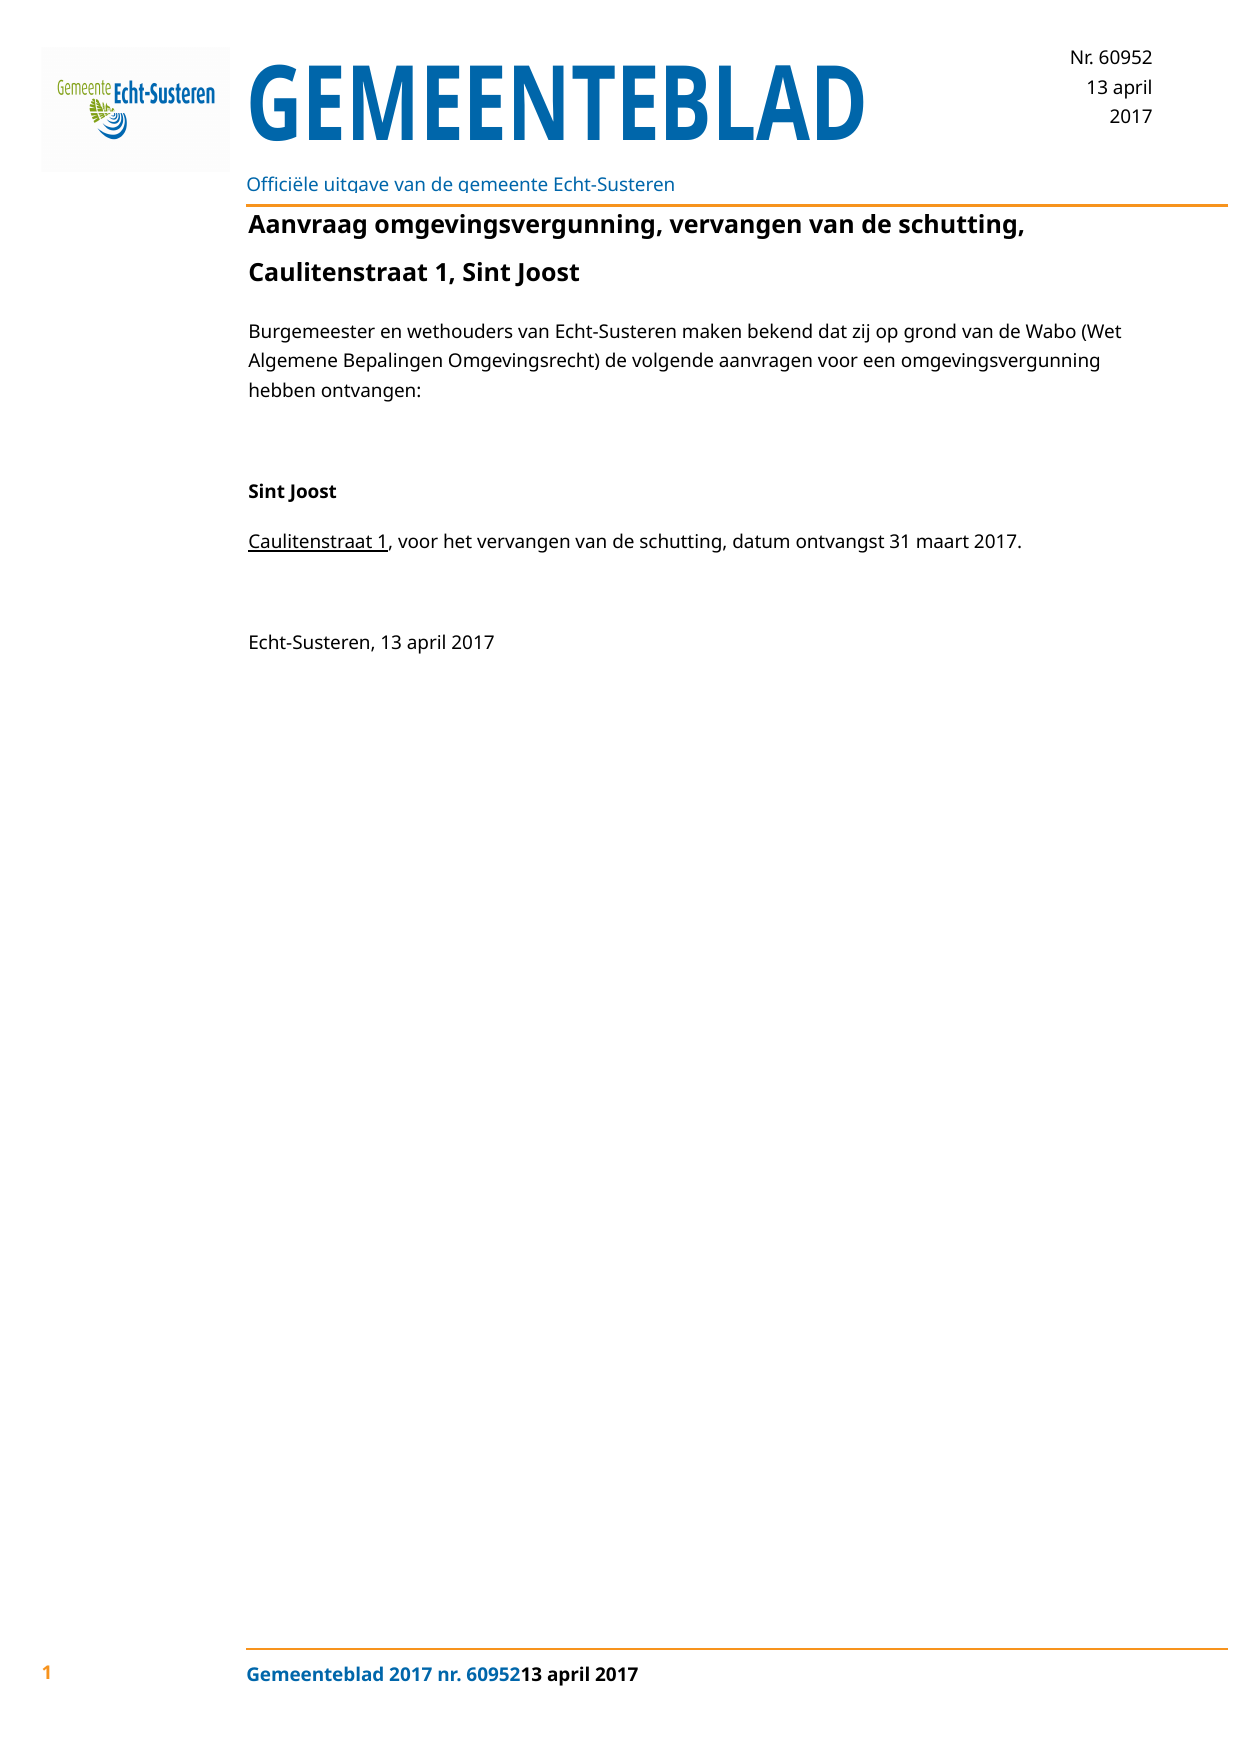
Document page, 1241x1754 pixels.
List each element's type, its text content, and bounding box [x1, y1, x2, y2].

text Sint Joost [248, 478, 1152, 504]
text Caulitenstraat 1, voor het vervangen van de schutting, datum ontvangst 31 maart 2017. [248, 528, 1152, 554]
text Burgemeester en wethouders van Echt-Susteren maken bekend dat zij op grond van de Wabo (Wet Algemene Bepalingen Omgevingsrecht) de volgende aanvragen voor een omgevingsvergunning hebben ontvangen: [248, 318, 1152, 403]
text Aanvraag omgevingsvergunning, vervangen van de schutting, Caulitenstraat 1, Sint Joost [248, 207, 1152, 288]
text Echt-Susteren, 13 april 2017 [248, 629, 1152, 655]
picture [41, 47, 231, 172]
